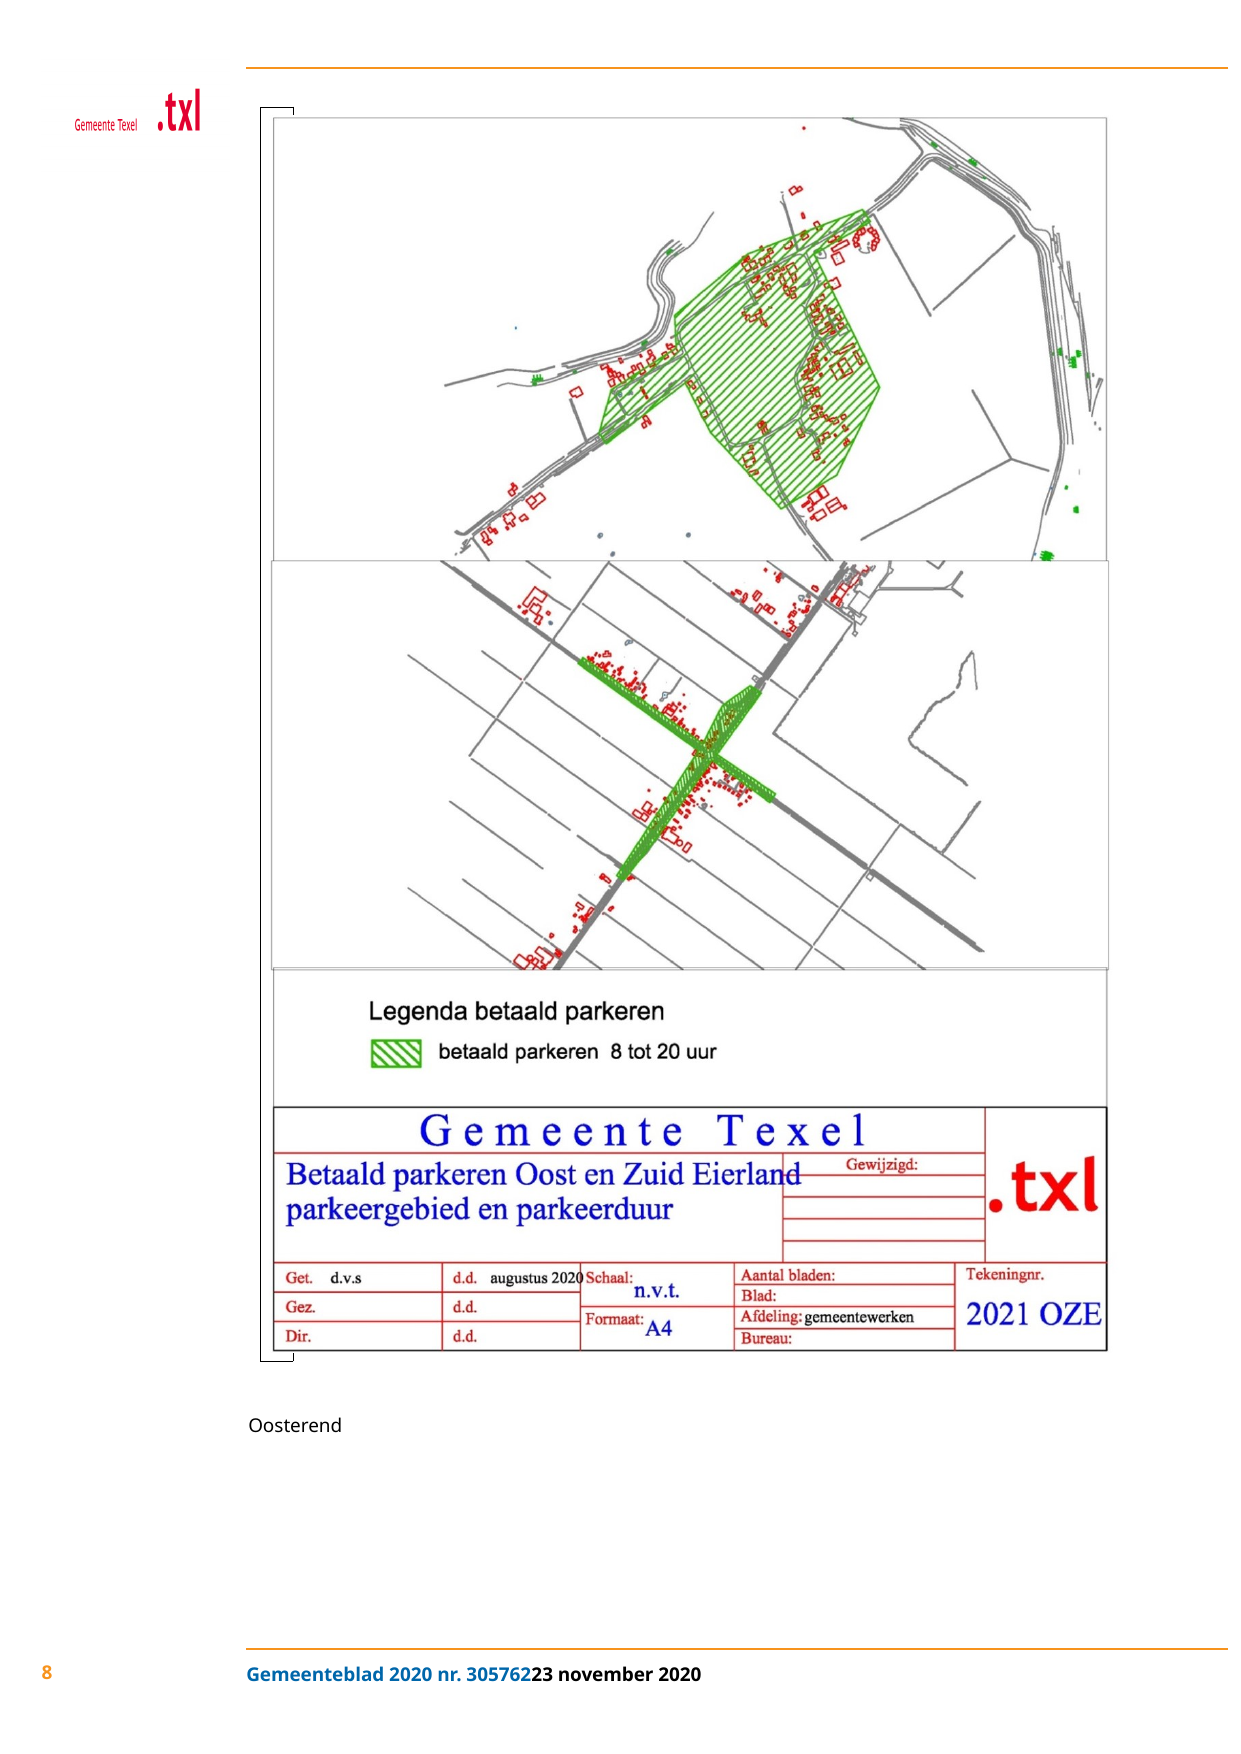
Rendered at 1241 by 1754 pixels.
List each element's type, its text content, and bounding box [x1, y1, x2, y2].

picture [268, 115, 1155, 1353]
picture [41, 47, 231, 172]
text Oosterend [248, 1412, 1152, 1438]
